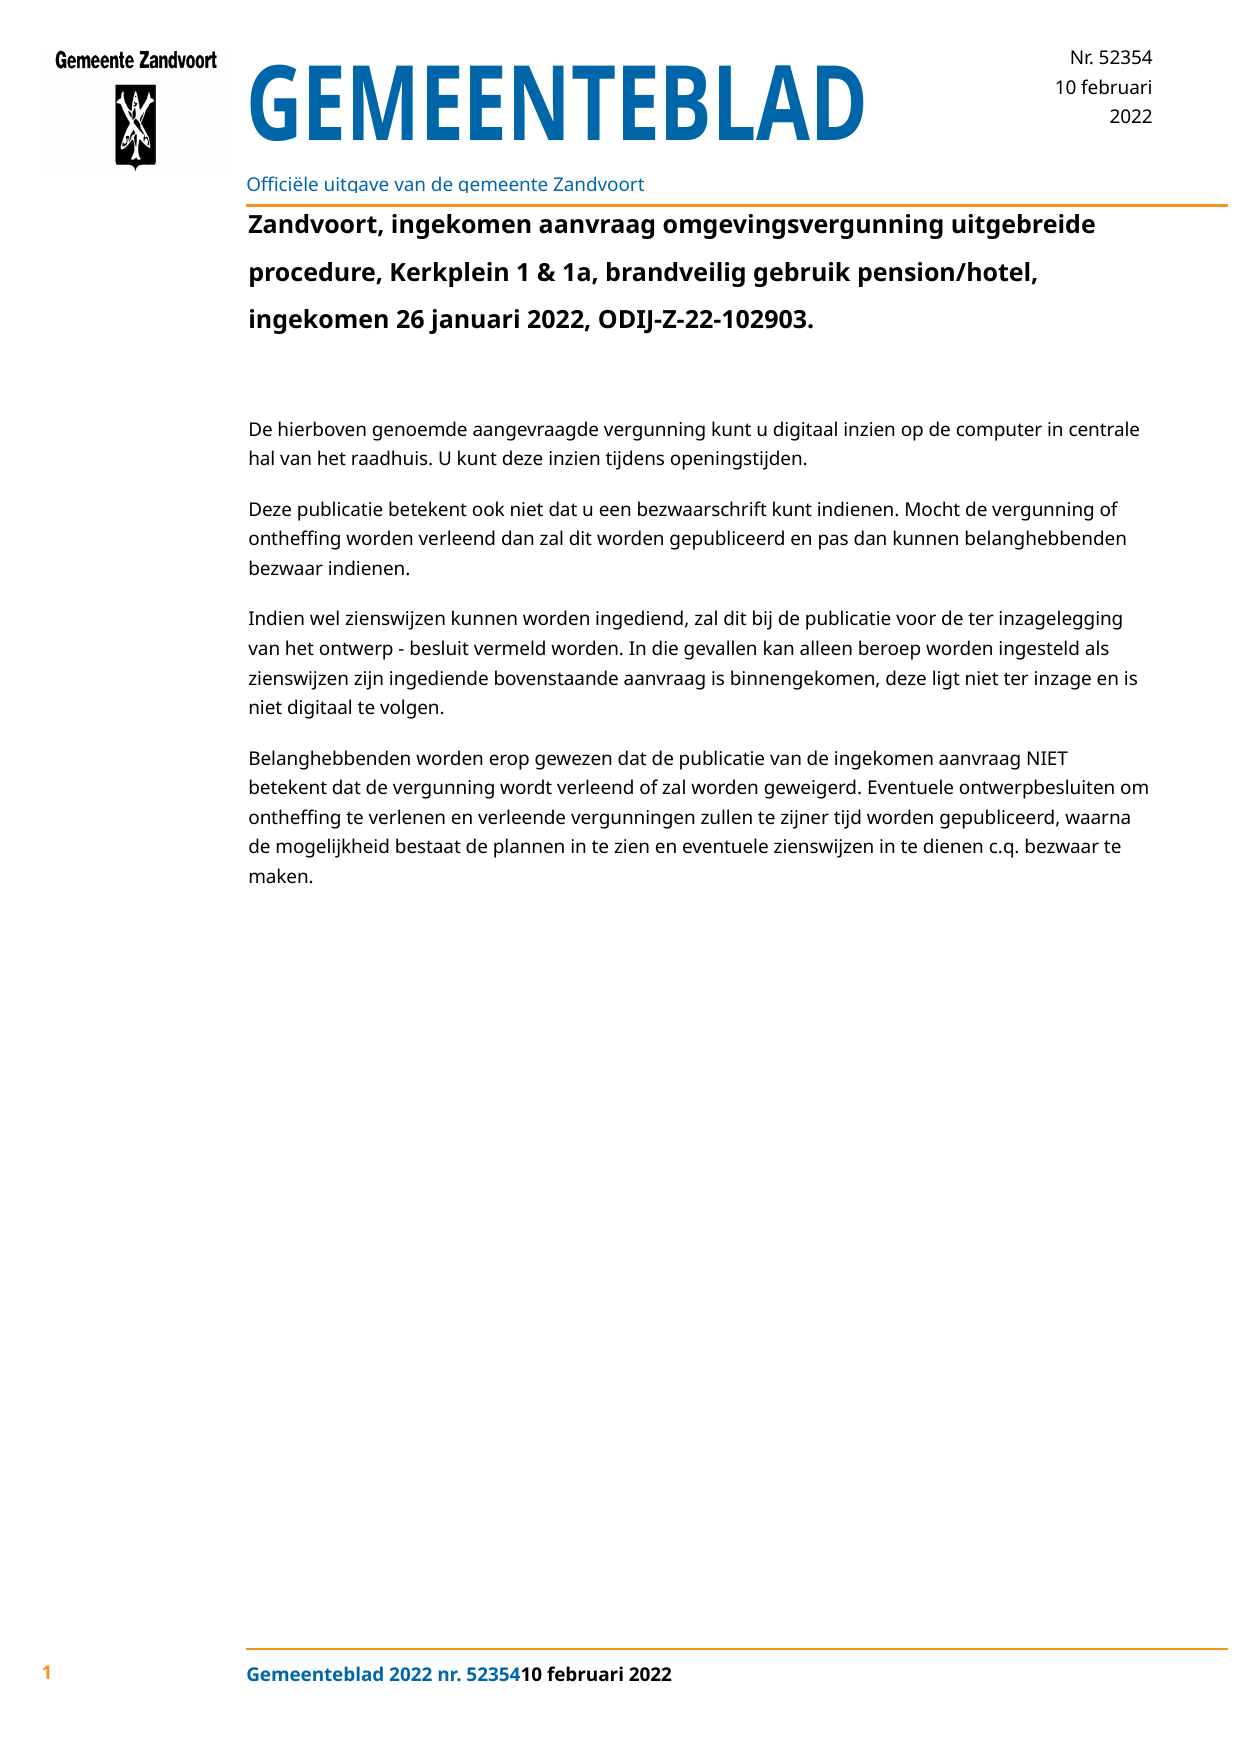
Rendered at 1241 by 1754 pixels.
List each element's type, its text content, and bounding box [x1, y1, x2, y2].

text Indien wel zienswijzen kunnen worden ingediend, zal dit bij de publicatie voor de ter inzagelegging van het ontwerp - besluit vermeld worden. In die gevallen kan alleen beroep worden ingesteld als zienswijzen zijn ingediende bovenstaande aanvraag is binnengekomen, deze ligt niet ter inzage en is niet digitaal te volgen. [248, 606, 1152, 720]
text Belanghebbenden worden erop gewezen dat de publicatie van de ingekomen aanvraag NIET betekent dat de vergunning wordt verleend of zal worden geweigerd. Eventuele ontwerpbesluiten om ontheffing te verlenen en verleende vergunningen zullen te zijner tijd worden gepubliceerd, waarna de mogelijkheid bestaat de plannen in te zien en eventuele zienswijzen in te dienen c.q. bezwaar te maken. [248, 745, 1152, 889]
text De hierboven genoemde aangevraagde vergunning kunt u digitaal inzien op de computer in centrale hal van het raadhuis. U kunt deze inzien tijdens openingstijden. [248, 416, 1152, 471]
text Zandvoort, ingekomen aanvraag omgevingsvergunning uitgebreide procedure, Kerkplein 1 & 1a, brandveilig gebruik pension/hotel, ingekomen 26 januari 2022, ODIJ-Z-22-102903. [248, 207, 1152, 336]
picture [41, 47, 231, 172]
text Deze publicatie betekent ook niet dat u een bezwaarschrift kunt indienen. Mocht de vergunning of ontheffing worden verleend dan zal dit worden gepubliceerd en pas dan kunnen belanghebbenden bezwaar indienen. [248, 496, 1152, 581]
